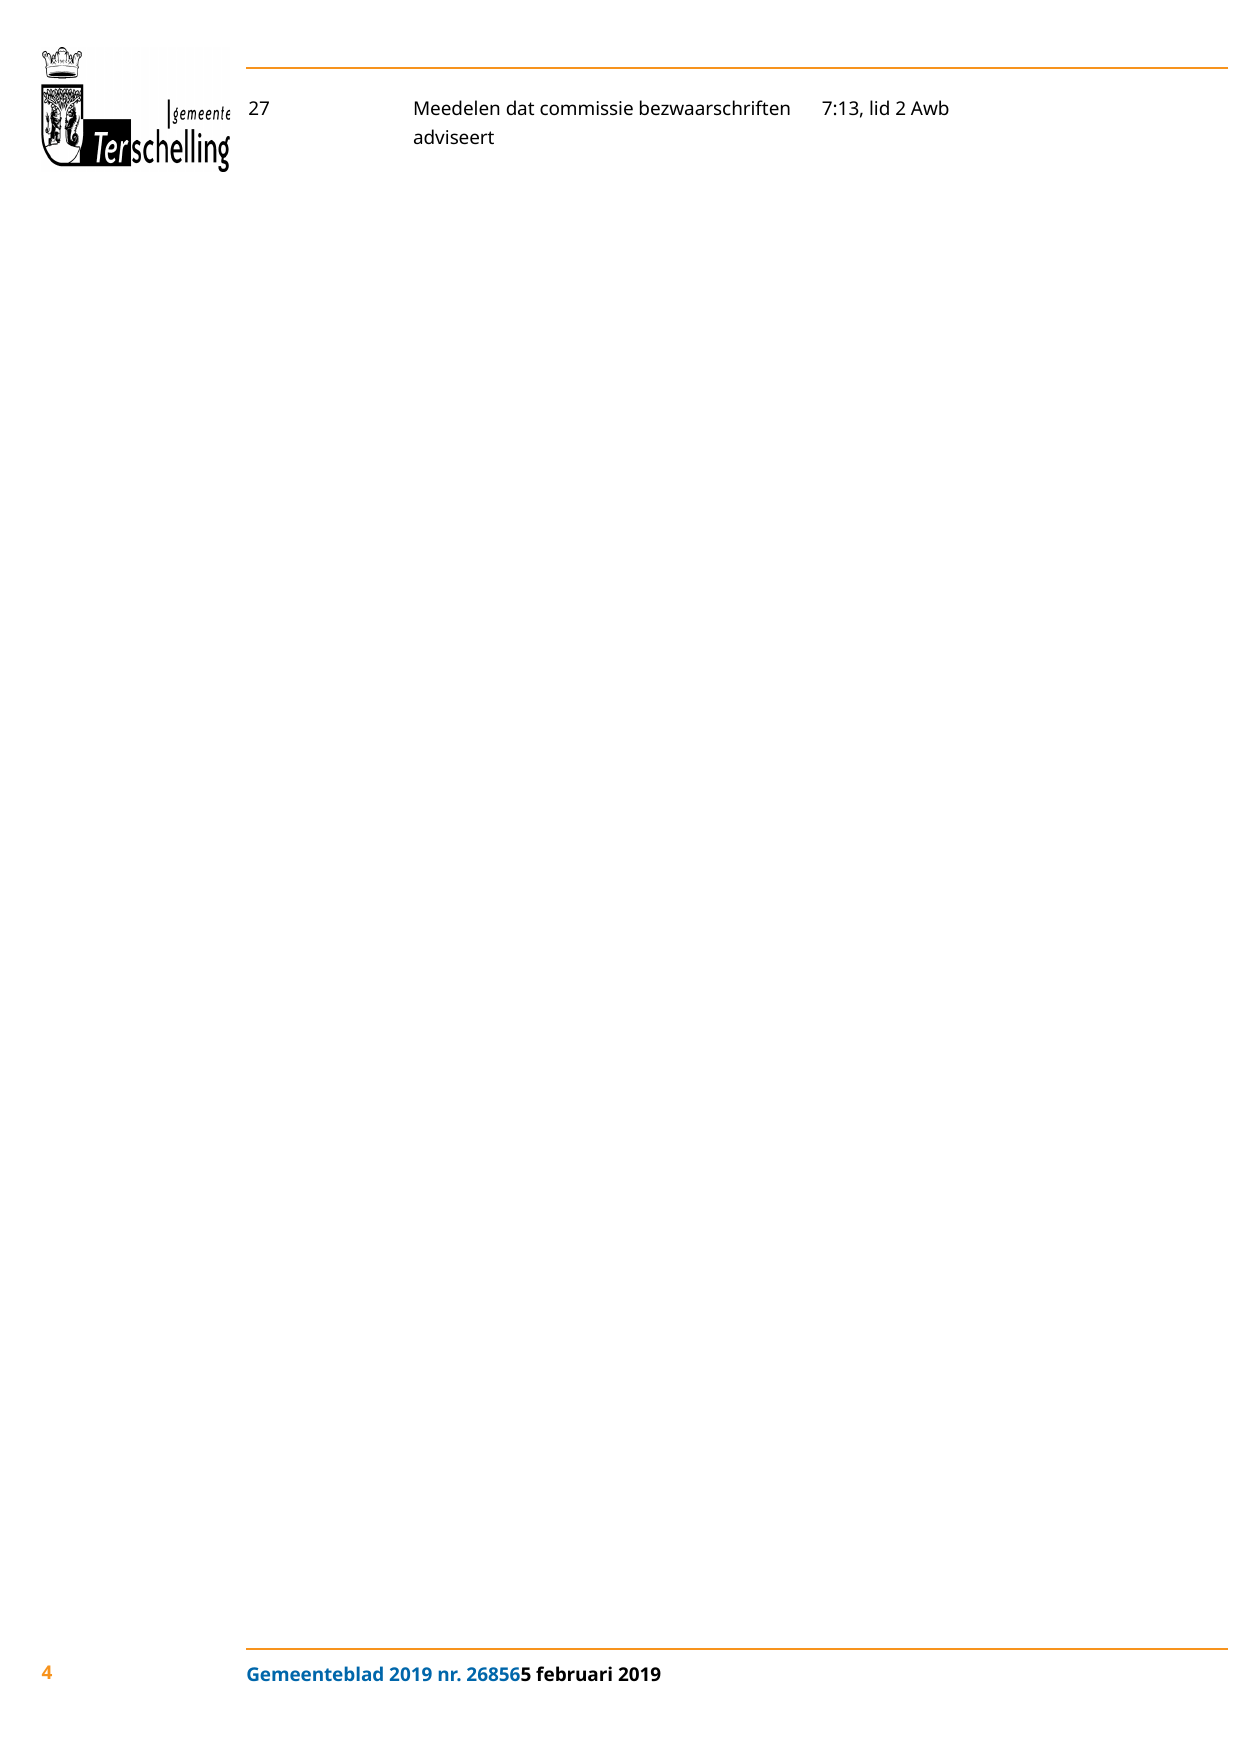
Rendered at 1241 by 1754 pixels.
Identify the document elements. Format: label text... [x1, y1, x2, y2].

picture [41, 47, 231, 172]
table_cell 7:13, lid 2 Awb [822, 95, 1152, 150]
table_cell 27 [248, 95, 413, 150]
table_cell Meedelen dat commissie bezwaarschriften adviseert [413, 95, 822, 150]
